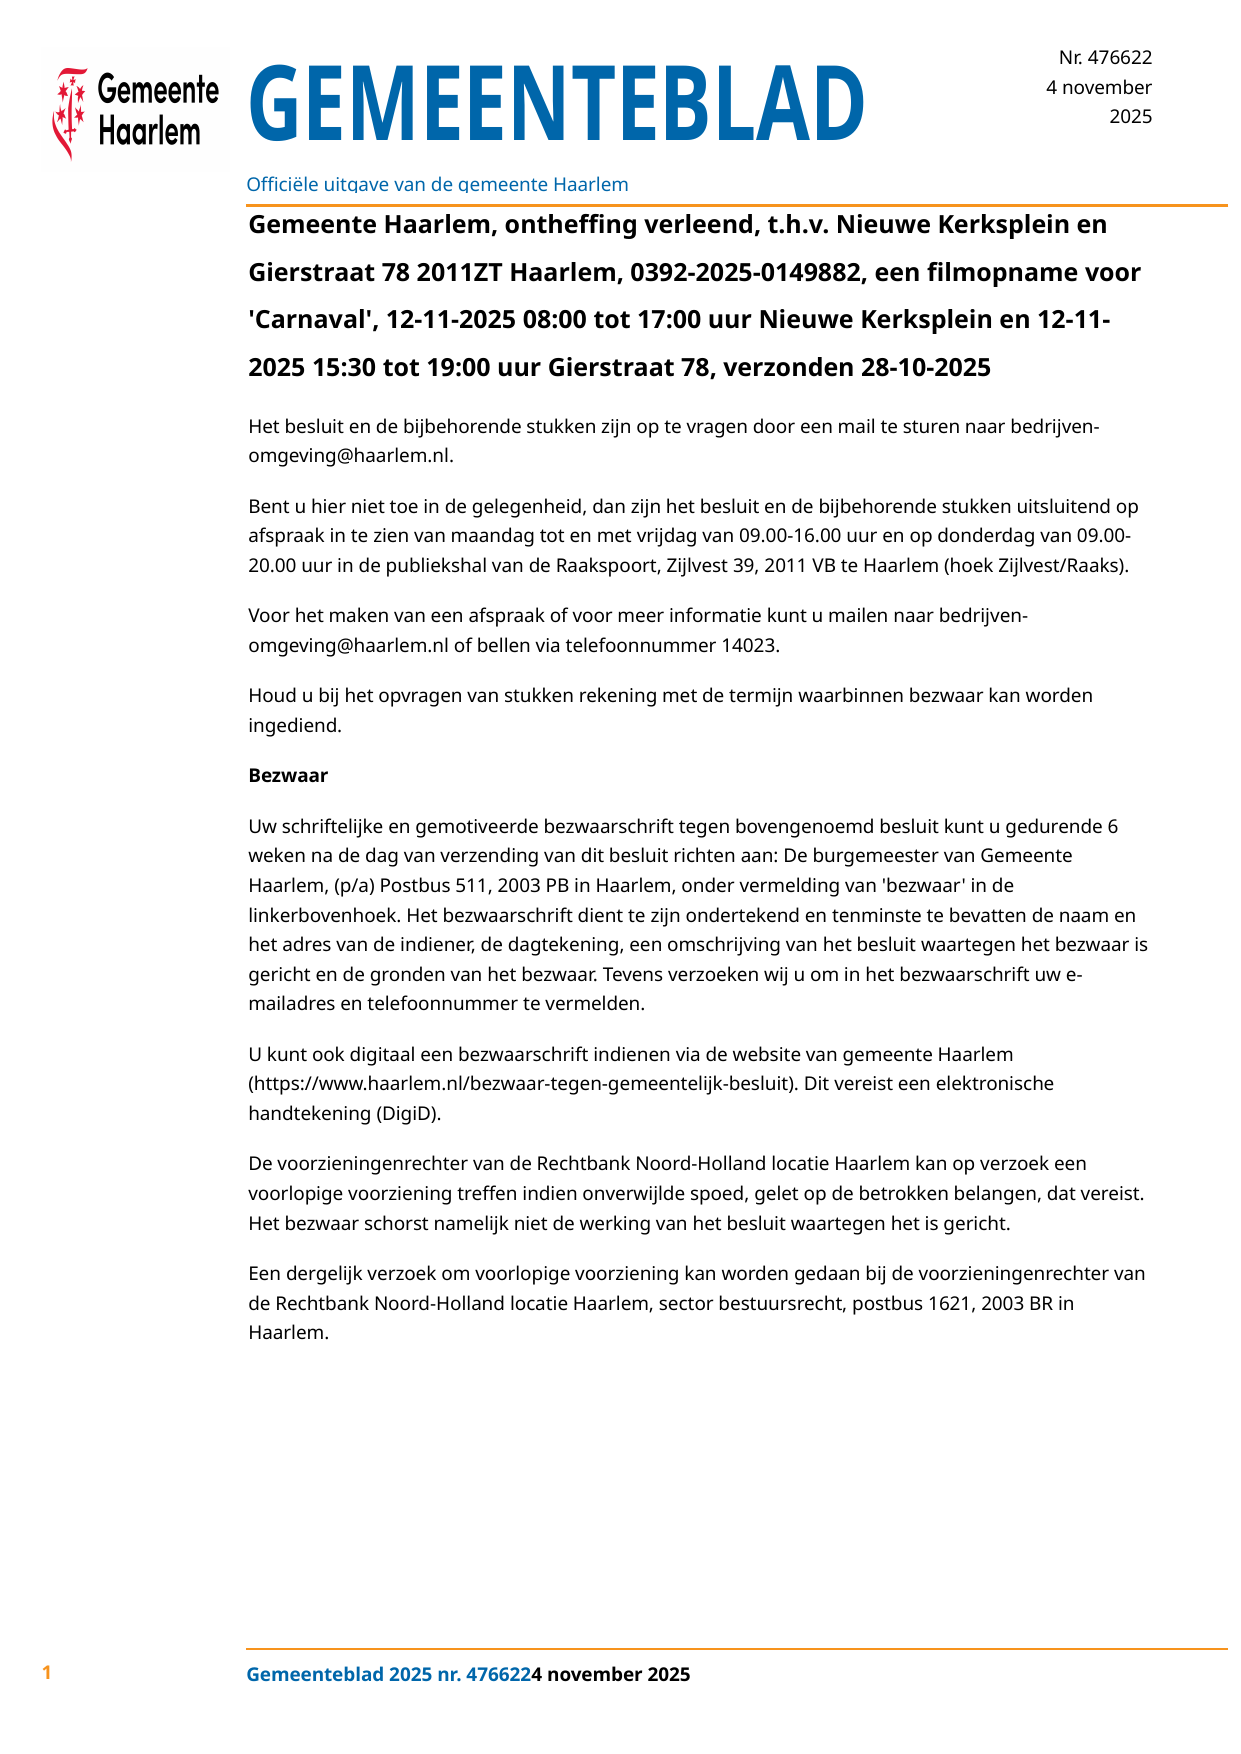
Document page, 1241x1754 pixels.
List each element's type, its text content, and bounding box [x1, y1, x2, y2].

text Bent u hier niet toe in de gelegenheid, dan zijn het besluit en de bijbehorende stukken uitsluitend op afspraak in te zien van maandag tot en met vrijdag van 09.00-16.00 uur en op donderdag van 09.00-20.00 uur in de publiekshal van de Raakspoort, Zijlvest 39, 2011 VB te Haarlem (hoek Zijlvest/Raaks). [248, 493, 1152, 578]
text Houd u bij het opvragen van stukken rekening met de termijn waarbinnen bezwaar kan worden ingediend. [248, 683, 1152, 738]
text Bezwaar [248, 763, 1152, 788]
text Het besluit en de bijbehorende stukken zijn op te vragen door een mail te sturen naar bedrijven-omgeving@haarlem.nl. [248, 413, 1152, 468]
text U kunt ook digitaal een bezwaarschrift indienen via de website van gemeente Haarlem (https://www.haarlem.nl/bezwaar-tegen-gemeentelijk-besluit). Dit vereist een elektronische handtekening (DigiD). [248, 1041, 1152, 1126]
picture [41, 47, 231, 172]
text Gemeente Haarlem, ontheffing verleend, t.h.v. Nieuwe Kerksplein en Gierstraat 78 2011ZT Haarlem, 0392-2025-0149882, een filmopname voor 'Carnaval', 12-11-2025 08:00 tot 17:00 uur Nieuwe Kerksplein en 12-11-2025 15:30 tot 19:00 uur Gierstraat 78, verzonden 28-10-2025 [248, 207, 1152, 384]
text Een dergelijk verzoek om voorlopige voorziening kan worden gedaan bij de voorzieningenrechter van de Rechtbank Noord-Holland locatie Haarlem, sector bestuursrecht, postbus 1621, 2003 BR in Haarlem. [248, 1260, 1152, 1345]
text Voor het maken van een afspraak of voor meer informatie kunt u mailen naar bedrijven-omgeving@haarlem.nl of bellen via telefoonnummer 14023. [248, 603, 1152, 658]
text Uw schriftelijke en gemotiveerde bezwaarschrift tegen bovengenoemd besluit kunt u gedurende 6 weken na de dag van verzending van dit besluit richten aan: De burgemeester van Gemeente Haarlem, (p/a) Postbus 511, 2003 PB in Haarlem, onder vermelding van 'bezwaar' in de linkerbovenhoek. Het bezwaarschrift dient te zijn ondertekend en tenminste te bevatten de naam en het adres van de indiener, de dagtekening, een omschrijving van het besluit waartegen het bezwaar is gericht en de gronden van het bezwaar. Tevens verzoeken wij u om in het bezwaarschrift uw e-mailadres en telefoonnummer te vermelden. [248, 813, 1152, 1016]
text De voorzieningenrechter van de Rechtbank Noord-Holland locatie Haarlem kan op verzoek een voorlopige voorziening treffen indien onverwijlde spoed, gelet op de betrokken belangen, dat vereist. Het bezwaar schorst namelijk niet de werking van het besluit waartegen het is gericht. [248, 1151, 1152, 1236]
